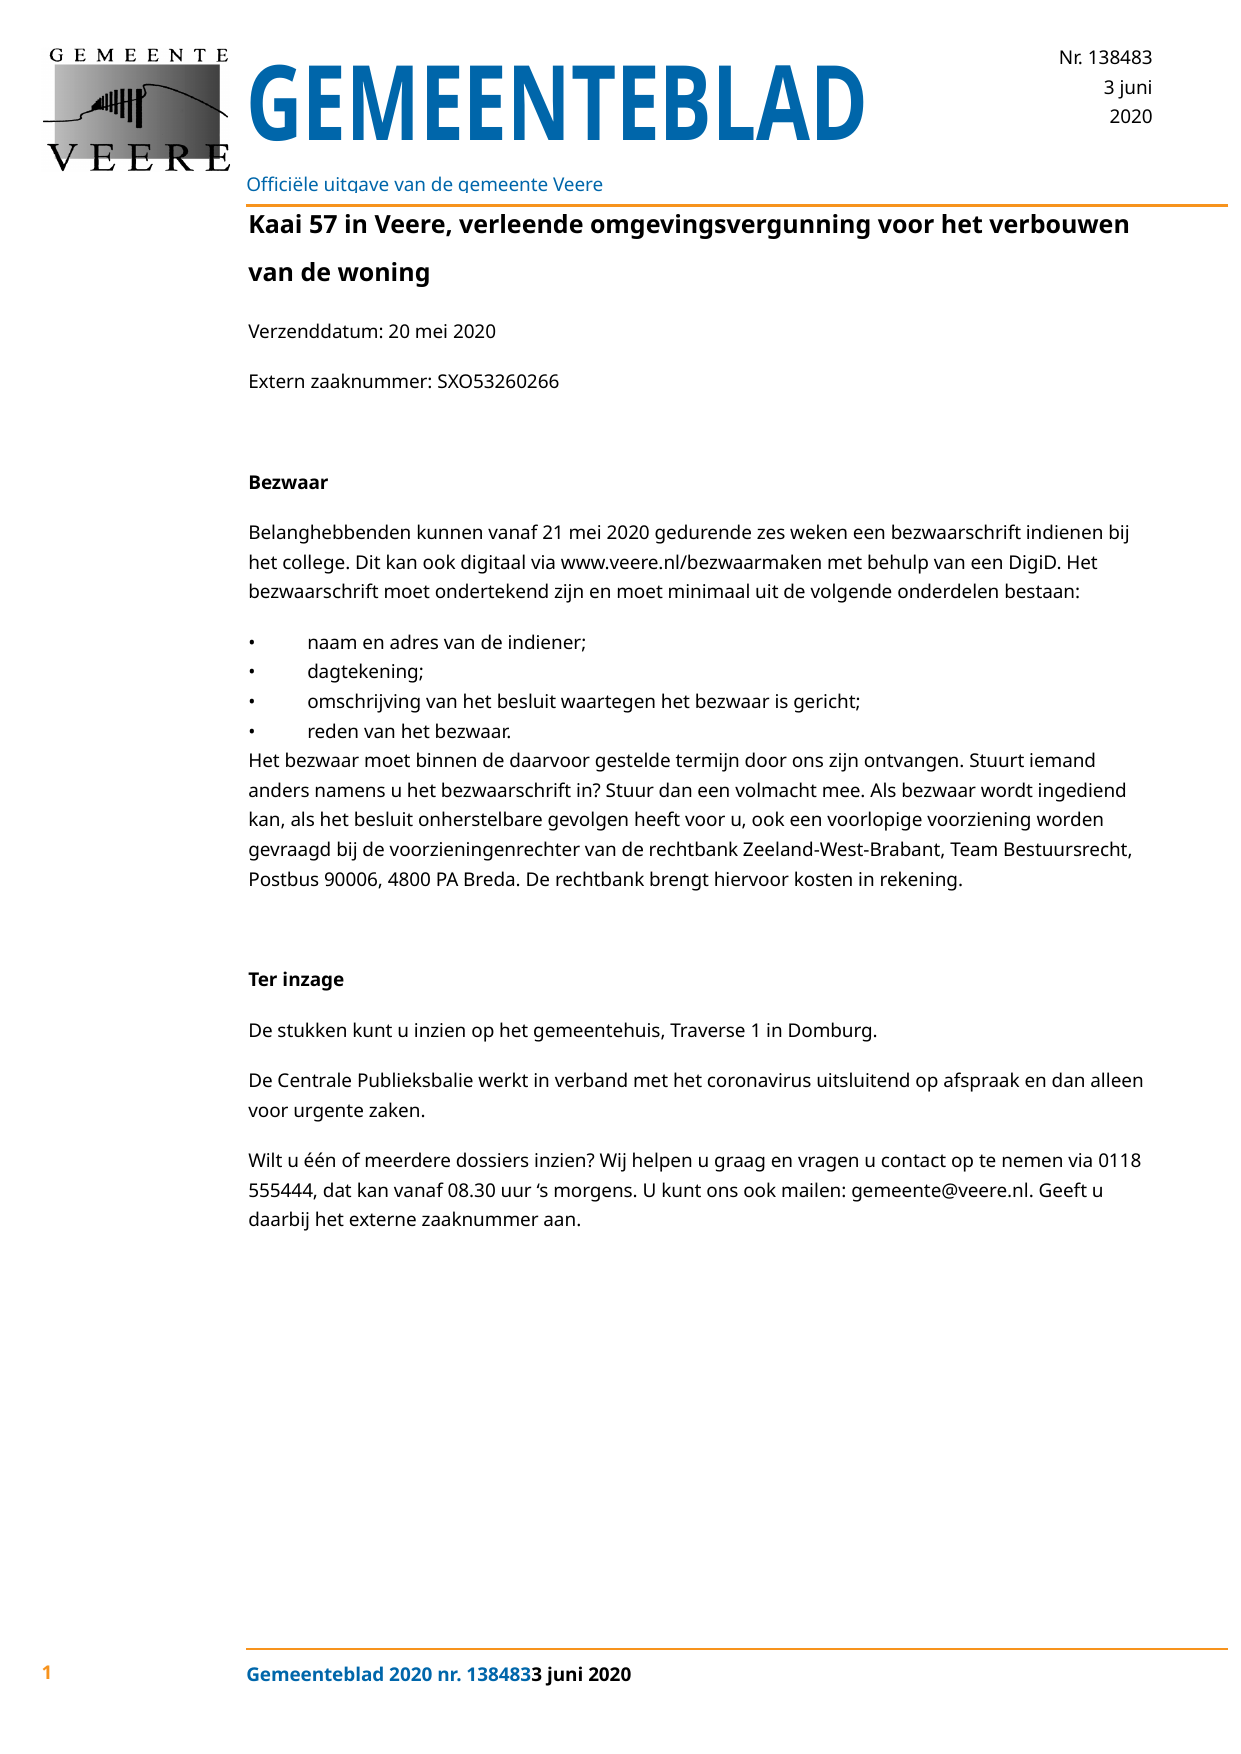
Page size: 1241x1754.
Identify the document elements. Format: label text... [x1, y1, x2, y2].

text Wilt u één of meerdere dossiers inzien? Wij helpen u graag en vragen u contact op te nemen via 0118 555444, dat kan vanaf 08.30 uur ‘s morgens. U kunt ons ook mailen: gemeente@veere.nl. Geeft u daarbij het externe zaaknummer aan. [248, 1147, 1152, 1232]
text Verzenddatum: 20 mei 2020 [248, 318, 1152, 344]
list reden van het bezwaar. [248, 718, 1152, 744]
text Kaai 57 in Veere, verleende omgevingsvergunning voor het verbouwen van de woning [248, 207, 1152, 288]
text De stukken kunt u inzien op het gemeentehuis, Traverse 1 in Domburg. [248, 1017, 1152, 1043]
text Extern zaaknummer: SXO53260266 [248, 368, 1152, 394]
text Ter inzage [248, 967, 1152, 992]
list dagtekening; [248, 659, 1152, 684]
text De Centrale Publieksbalie werkt in verband met het coronavirus uitsluitend op afspraak en dan alleen voor urgente zaken. [248, 1067, 1152, 1123]
picture [41, 47, 231, 172]
list naam en adres van de indiener; [248, 629, 1152, 655]
text Het bezwaar moet binnen de daarvoor gestelde termijn door ons zijn ontvangen. Stuurt iemand anders namens u het bezwaarschrift in? Stuur dan een volmacht mee. Als bezwaar wordt ingediend kan, als het besluit onherstelbare gevolgen heeft voor u, ook een voorlopige voorziening worden gevraagd bij de voorzieningenrechter van de rechtbank Zeeland-West-Brabant, Team Bestuursrecht, Postbus 90006, 4800 PA Breda. De rechtbank brengt hiervoor kosten in rekening. [248, 747, 1152, 892]
text Bezwaar [248, 469, 1152, 495]
list omschrijving van het besluit waartegen het bezwaar is gericht; [248, 688, 1152, 714]
text Belanghebbenden kunnen vanaf 21 mei 2020 gedurende zes weken een bezwaarschrift indienen bij het college. Dit kan ook digitaal via www.veere.nl/bezwaarmaken met behulp van een DigiD. Het bezwaarschrift moet ondertekend zijn en moet minimaal uit de volgende onderdelen bestaan: [248, 519, 1152, 604]
